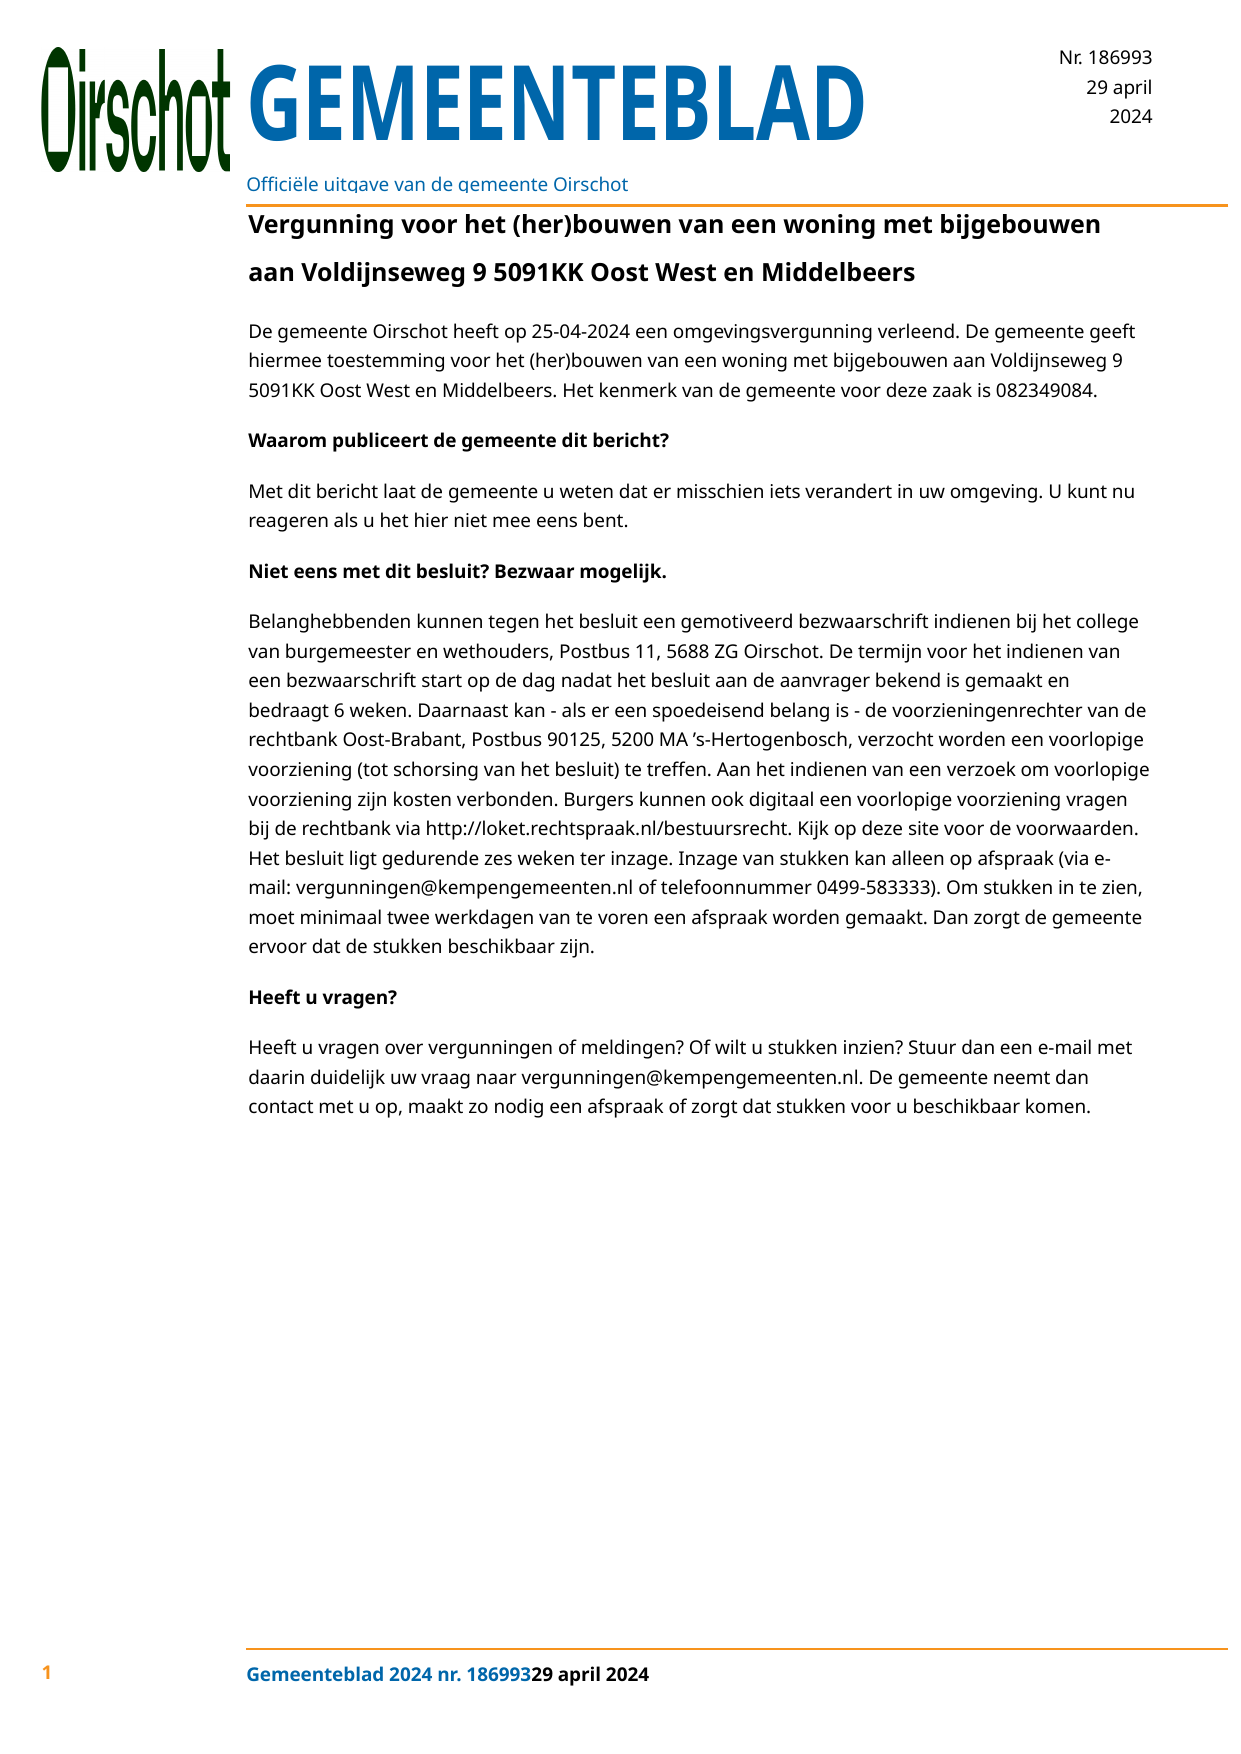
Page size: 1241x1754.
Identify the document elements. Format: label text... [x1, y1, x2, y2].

text Waarom publiceert de gemeente dit bericht? [248, 427, 1152, 453]
text Belanghebbenden kunnen tegen het besluit een gemotiveerd bezwaarschrift indienen bij het college van burgemeester en wethouders, Postbus 11, 5688 ZG Oirschot. De termijn voor het indienen van een bezwaarschrift start op de dag nadat het besluit aan de aanvrager bekend is gemaakt en bedraagt 6 weken. Daarnaast kan - als er een spoedeisend belang is - de voorzieningenrechter van de rechtbank Oost-Brabant, Postbus 90125, 5200 MA ’s-Hertogenbosch, verzocht worden een voorlopige voorziening (tot schorsing van het besluit) te treffen. Aan het indienen van een verzoek om voorlopige voorziening zijn kosten verbonden. Burgers kunnen ook digitaal een voorlopige voorziening vragen bij de rechtbank via http://loket.rechtspraak.nl/bestuursrecht. Kijk op deze site voor de voorwaarden. Het besluit ligt gedurende zes weken ter inzage. Inzage van stukken kan alleen op afspraak (via e-mail: vergunningen@kempengemeenten.nl of telefoonnummer 0499-583333). Om stukken in te zien, moet minimaal twee werkdagen van te voren een afspraak worden gemaakt. Dan zorgt de gemeente ervoor dat de stukken beschikbaar zijn. [248, 608, 1152, 959]
text Met dit bericht laat de gemeente u weten dat er misschien iets verandert in uw omgeving. U kunt nu reageren als u het hier niet mee eens bent. [248, 478, 1152, 533]
text De gemeente Oirschot heeft op 25-04-2024 een omgevingsvergunning verleend. De gemeente geeft hiermee toestemming voor het (her)bouwen van een woning met bijgebouwen aan Voldijnseweg 9 5091KK Oost West en Middelbeers. Het kenmerk van de gemeente voor deze zaak is 082349084. [248, 318, 1152, 403]
text Heeft u vragen over vergunningen of meldingen? Of wilt u stukken inzien? Stuur dan een e-mail met daarin duidelijk uw vraag naar vergunningen@kempengemeenten.nl. De gemeente neemt dan contact met u op, maakt zo nodig een afspraak of zorgt dat stukken voor u beschikbaar komen. [248, 1034, 1152, 1119]
text Niet eens met dit besluit? Bezwaar mogelijk. [248, 558, 1152, 584]
text Vergunning voor het (her)bouwen van een woning met bijgebouwen aan Voldijnseweg 9 5091KK Oost West en Middelbeers [248, 207, 1152, 288]
picture [41, 47, 231, 172]
text Heeft u vragen? [248, 984, 1152, 1010]
